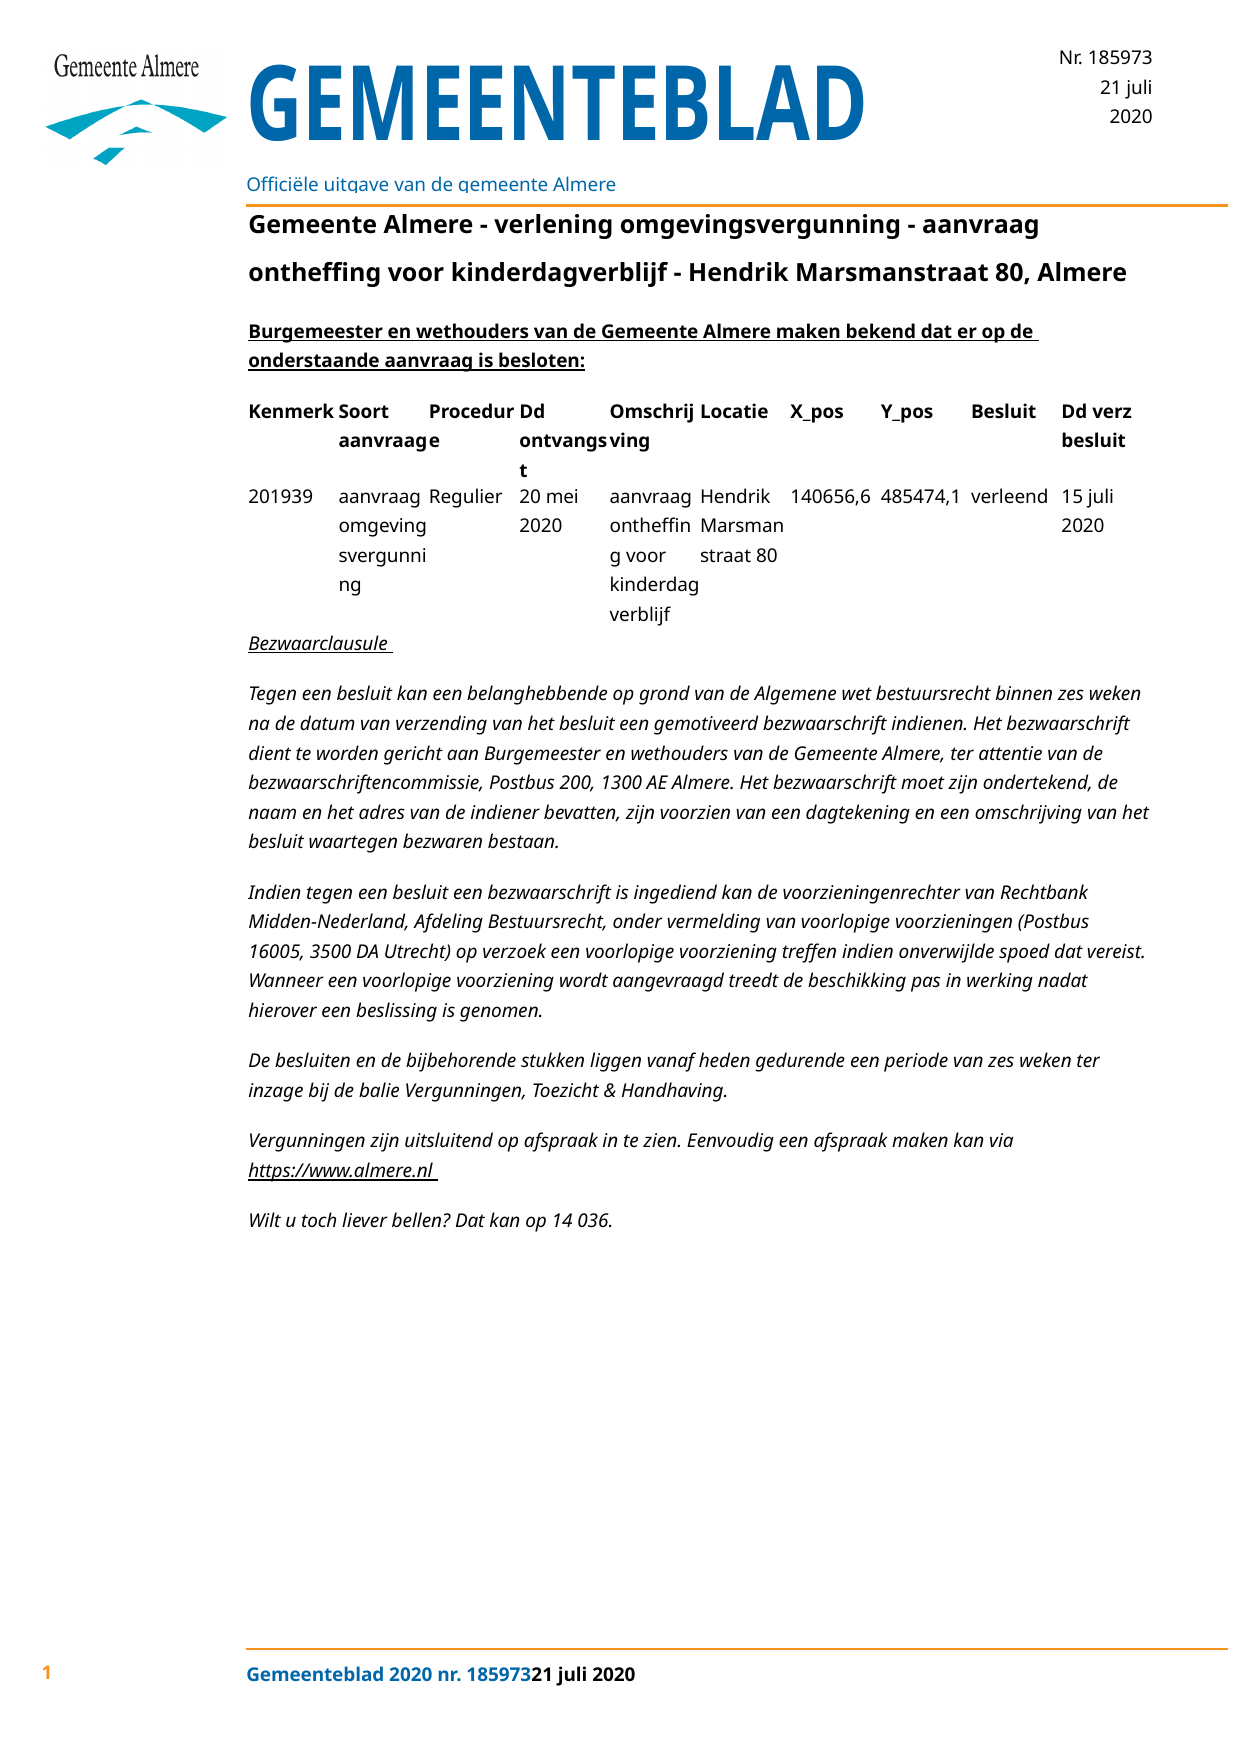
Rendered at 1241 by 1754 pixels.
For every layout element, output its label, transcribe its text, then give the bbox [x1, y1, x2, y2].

table_cell 20 mei 2020 [519, 483, 609, 627]
table_cell 15 juli 2020 [1061, 483, 1152, 627]
table_cell aanvraag ontheffing voor kinderdagverblijf [609, 483, 700, 627]
text Vergunningen zijn uitsluitend op afspraak in te zien. Eenvoudig een afspraak maken kan via https://www.almere.nl [248, 1128, 1152, 1183]
table_cell 485474,1 [881, 483, 971, 627]
text Tegen een besluit kan een belanghebbende op grond van de Algemene wet bestuursrecht binnen zes weken na de datum van verzending van het besluit een gemotiveerd bezwaarschrift indienen. Het bezwaarschrift dient te worden gericht aan Burgemeester en wethouders van de Gemeente Almere, ter attentie van de bezwaarschriftencommissie, Postbus 200, 1300 AE Almere. Het bezwaarschrift moet zijn ondertekend, de naam en het adres van de indiener bevatten, zijn voorzien van een dagtekening en een omschrijving van het besluit waartegen bezwaren bestaan. [248, 681, 1152, 854]
table_cell 140656,6 [790, 483, 881, 627]
text Wilt u toch liever bellen? Dat kan op 14 036. [248, 1208, 1152, 1233]
table_header Dd ontvangst [519, 398, 609, 483]
text Bezwaarclausule [248, 630, 1152, 656]
table_cell Regulier [429, 483, 519, 627]
text Indien tegen een besluit een bezwaarschrift is ingediend kan de voorzieningenrechter van Rechtbank Midden-Nederland, Afdeling Bestuursrecht, onder vermelding van voorlopige voorzieningen (Postbus 16005, 3500 DA Utrecht) op verzoek een voorlopige voorziening treffen indien onverwijlde spoed dat vereist. Wanneer een voorlopige voorziening wordt aangevraagd treedt de beschikking pas in werking nadat hierover een beslissing is genomen. [248, 879, 1152, 1023]
picture [41, 47, 231, 172]
table_header X_pos [790, 398, 881, 483]
table_header Procedure [429, 398, 519, 483]
table_cell Hendrik Marsmanstraat 80 [700, 483, 790, 627]
table_cell 201939 [248, 483, 338, 627]
text Gemeente Almere - verlening omgevingsvergunning - aanvraag ontheffing voor kinderdagverblijf - Hendrik Marsmanstraat 80, Almere [248, 207, 1152, 288]
table_header Soort aanvraag [338, 398, 429, 483]
table_header Locatie [700, 398, 790, 483]
table_header Besluit [971, 398, 1061, 483]
table_cell aanvraag omgevingsvergunning [338, 483, 429, 627]
table_header Omschrijving [609, 398, 700, 483]
table_header Y_pos [881, 398, 971, 483]
table_header Dd verz besluit [1061, 398, 1152, 483]
text Burgemeester en wethouders van de Gemeente Almere maken bekend dat er op de onderstaande aanvraag is besloten: [248, 318, 1152, 373]
table_header Kenmerk [248, 398, 338, 483]
text De besluiten en de bijbehorende stukken liggen vanaf heden gedurende een periode van zes weken ter inzage bij de balie Vergunningen, Toezicht & Handhaving. [248, 1048, 1152, 1103]
table_cell verleend [971, 483, 1061, 627]
